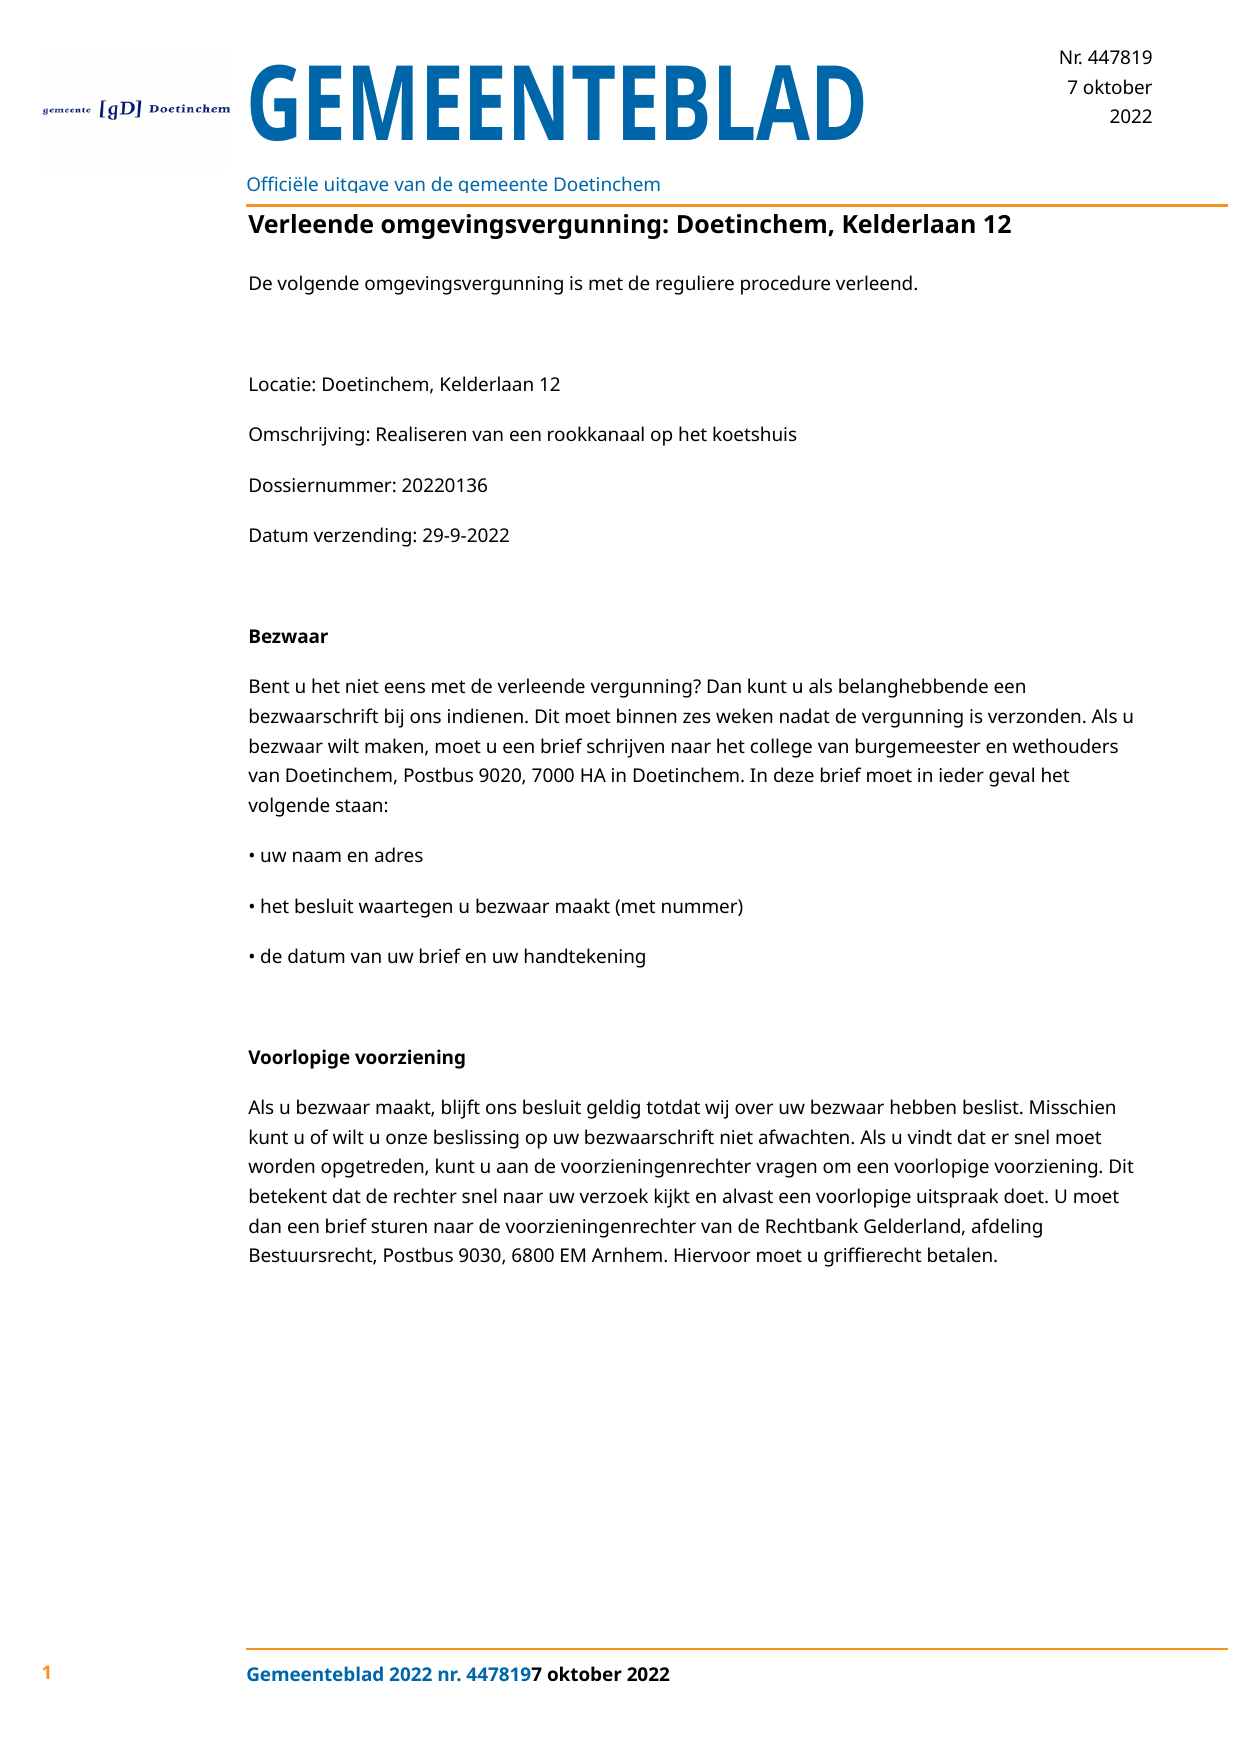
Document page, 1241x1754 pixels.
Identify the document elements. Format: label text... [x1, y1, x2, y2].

text Datum verzending: 29-9-2022 [248, 522, 1152, 548]
text Locatie: Doetinchem, Kelderlaan 12 [248, 371, 1152, 397]
text • uw naam en adres [248, 842, 1152, 868]
text Verleende omgevingsvergunning: Doetinchem, Kelderlaan 12 [248, 207, 1152, 241]
picture [41, 47, 231, 172]
text Voorlopige voorziening [248, 1044, 1152, 1070]
text Bent u het niet eens met de verleende vergunning? Dan kunt u als belanghebbende een bezwaarschrift bij ons indienen. Dit moet binnen zes weken nadat de vergunning is verzonden. Als u bezwaar wilt maken, moet u een brief schrijven naar het college van burgemeester en wethouders van Doetinchem, Postbus 9020, 7000 HA in Doetinchem. In deze brief moet in ieder geval het volgende staan: [248, 674, 1152, 818]
text Als u bezwaar maakt, blijft ons besluit geldig totdat wij over uw bezwaar hebben beslist. Misschien kunt u of wilt u onze beslissing op uw bezwaarschrift niet afwachten. Als u vindt dat er snel moet worden opgetreden, kunt u aan de voorzieningenrechter vragen om een voorlopige voorziening. Dit betekent dat de rechter snel naar uw verzoek kijkt en alvast een voorlopige uitspraak doet. U moet dan een brief sturen naar de voorzieningenrechter van de Rechtbank Gelderland, afdeling Bestuursrecht, Postbus 9030, 6800 EM Arnhem. Hiervoor moet u griffierecht betalen. [248, 1094, 1152, 1268]
text Bezwaar [248, 623, 1152, 649]
text • het besluit waartegen u bezwaar maakt (met nummer) [248, 893, 1152, 918]
text • de datum van uw brief en uw handtekening [248, 943, 1152, 969]
text Dossiernummer: 20220136 [248, 472, 1152, 498]
text Omschrijving: Realiseren van een rookkanaal op het koetshuis [248, 422, 1152, 447]
text De volgende omgevingsvergunning is met de reguliere procedure verleend. [248, 270, 1152, 296]
